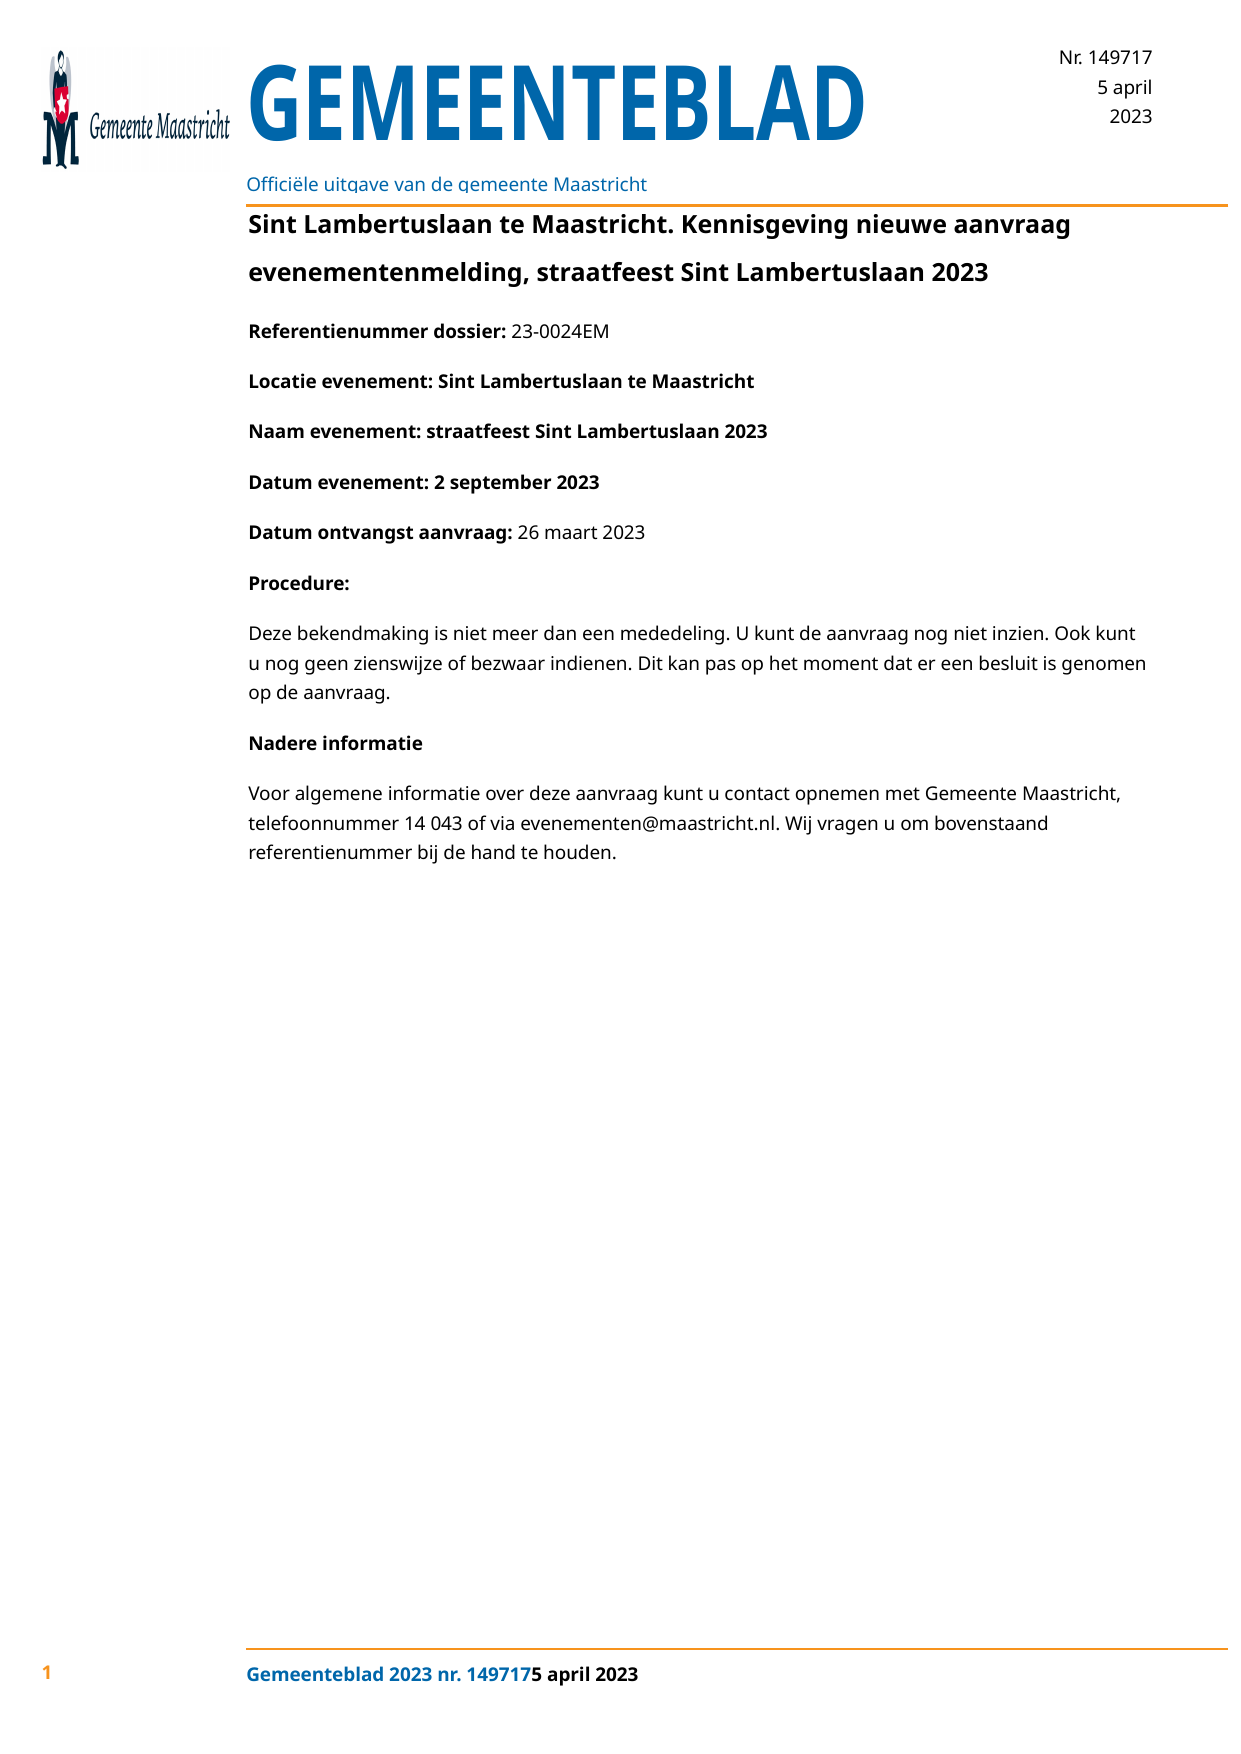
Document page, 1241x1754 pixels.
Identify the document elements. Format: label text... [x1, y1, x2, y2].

text Procedure: [248, 570, 1152, 596]
text Voor algemene informatie over deze aanvraag kunt u contact opnemen met Gemeente Maastricht, telefoonnummer 14 043 of via evenementen@maastricht.nl. Wij vragen u om bovenstaand referentienummer bij de hand te houden. [248, 780, 1152, 865]
text Deze bekendmaking is niet meer dan een mededeling. U kunt de aanvraag nog niet inzien. Ook kunt u nog geen zienswijze of bezwaar indienen. Dit kan pas op het moment dat er een besluit is genomen op de aanvraag. [248, 620, 1152, 705]
text Referentienummer dossier: 23-0024EM [248, 318, 1152, 344]
text Nadere informatie [248, 730, 1152, 756]
text Datum ontvangst aanvraag: 26 maart 2023 [248, 519, 1152, 545]
text Sint Lambertuslaan te Maastricht. Kennisgeving nieuwe aanvraag evenementenmelding, straatfeest Sint Lambertuslaan 2023 [248, 207, 1152, 288]
text Datum evenement: 2 september 2023 [248, 469, 1152, 495]
picture [41, 47, 231, 172]
text Locatie evenement: Sint Lambertuslaan te Maastricht [248, 368, 1152, 394]
text Naam evenement: straatfeest Sint Lambertuslaan 2023 [248, 419, 1152, 444]
